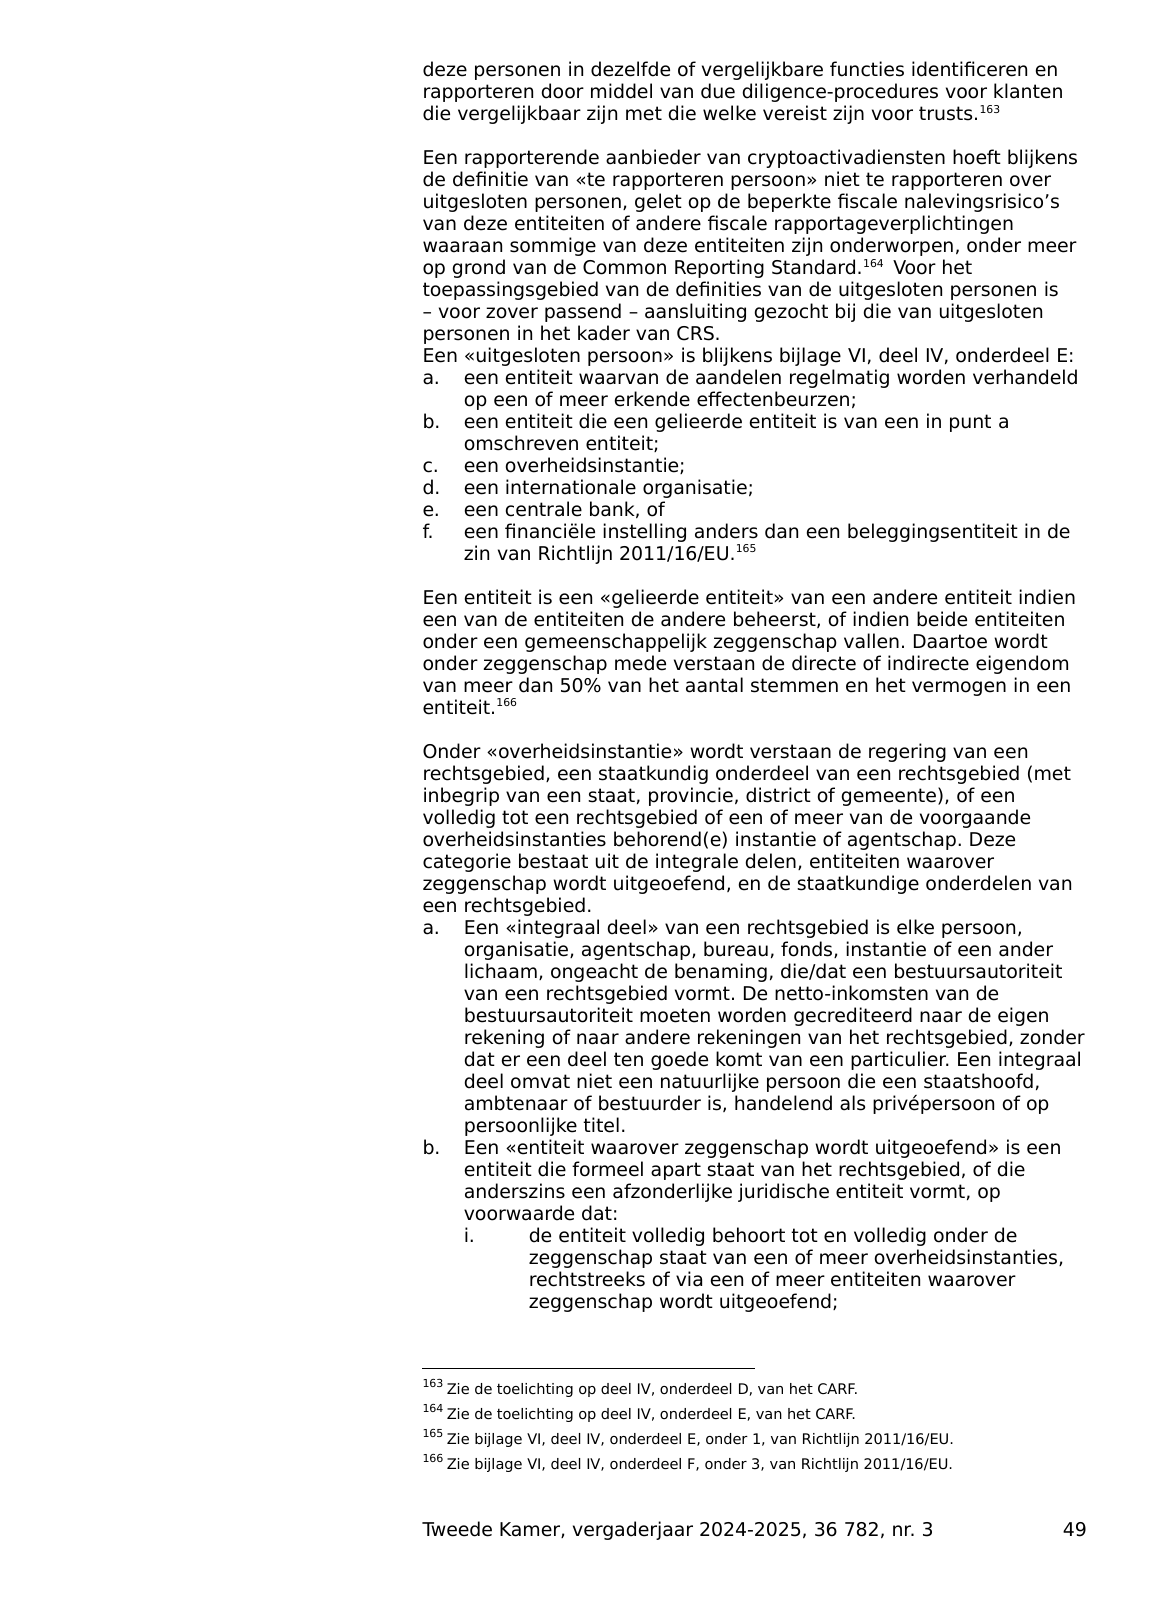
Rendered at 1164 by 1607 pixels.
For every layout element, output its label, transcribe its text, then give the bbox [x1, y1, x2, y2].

text Een rapporterende aanbieder van cryptoactivadiensten hoeft blijkens de definitie van «te rapporteren persoon» niet te rapporteren over uitgesloten personen, gelet op de beperkte fiscale nalevingsrisico’s van deze entiteiten of andere fiscale rapportageverplichtingen waaraan sommige van deze entiteiten zijn onderworpen, onder meer op grond van de Common Reporting Standard. Voor het toepassingsgebied van de definities van de uitgesloten personen is – voor zover passend – aansluiting gezocht bij die van uitgesloten personen in het kader van CRS. [422, 147, 1087, 345]
text d. een internationale organisatie; [422, 477, 1087, 499]
text Een «uitgesloten persoon» is blijkens bijlage VI, deel IV, onderdeel E: [422, 345, 1087, 367]
text Zie de toelichting op deel IV, onderdeel E, van het CARF. [422, 1402, 1087, 1424]
text i. de entiteit volledig behoort tot en volledig onder de zeggenschap staat van een of meer overheidsinstanties, rechtstreeks of via een of meer entiteiten waarover zeggenschap wordt uitgeoefend; [463, 1224, 1087, 1312]
text f. een financiële instelling anders dan een beleggingsentiteit in de zin van Richtlijn 2011/16/EU. [422, 521, 1087, 565]
text b. een entiteit die een gelieerde entiteit is van een in punt a omschreven entiteit; [422, 411, 1087, 455]
text Een entiteit is een «gelieerde entiteit» van een andere entiteit indien een van de entiteiten de andere beheerst, of indien beide entiteiten onder een gemeenschappelijk zeggenschap vallen. Daartoe wordt onder zeggenschap mede verstaan de directe of indirecte eigendom van meer dan 50% van het aantal stemmen en het vermogen in een entiteit. [422, 587, 1087, 719]
text a. Een «integraal deel» van een rechtsgebied is elke persoon, organisatie, agentschap, bureau, fonds, instantie of een ander lichaam, ongeacht de benaming, die/dat een bestuursautoriteit van een rechtsgebied vormt. De netto-inkomsten van de bestuursautoriteit moeten worden gecrediteerd naar de eigen rekening of naar andere rekeningen van het rechtsgebied, zonder dat er een deel ten goede komt van een particulier. Een integraal deel omvat niet een natuurlijke persoon die een staatshoofd, ambtenaar of bestuurder is, handelend als privépersoon of op persoonlijke titel. [422, 917, 1087, 1137]
text c. een overheidsinstantie; [422, 455, 1087, 477]
text Onder «overheidsinstantie» wordt verstaan de regering van een rechtsgebied, een staatkundig onderdeel van een rechtsgebied (met inbegrip van een staat, provincie, district of gemeente), of een volledig tot een rechtsgebied of een of meer van de voorgaande overheidsinstanties behorend(e) instantie of agentschap. Deze categorie bestaat uit de integrale delen, entiteiten waarover zeggenschap wordt uitgeoefend, en de staatkundige onderdelen van een rechtsgebied. [422, 741, 1087, 917]
text b. Een «entiteit waarover zeggenschap wordt uitgeoefend» is een entiteit die formeel apart staat van het rechtsgebied, of die anderszins een afzonderlijke juridische entiteit vormt, op voorwaarde dat: [422, 1137, 1087, 1224]
text e. een centrale bank, of [422, 499, 1087, 521]
text Zie de toelichting op deel IV, onderdeel D, van het CARF. [422, 1377, 1087, 1399]
text a. een entiteit waarvan de aandelen regelmatig worden verhandeld op een of meer erkende effectenbeurzen; [422, 367, 1087, 411]
text Zie bijlage VI, deel IV, onderdeel E, onder 1, van Richtlijn 2011/16/EU. [422, 1427, 1087, 1449]
text deze personen in dezelfde of vergelijkbare functies identificeren en rapporteren door middel van due diligence-procedures voor klanten die vergelijkbaar zijn met die welke vereist zijn voor trusts. [422, 59, 1087, 125]
text Zie bijlage VI, deel IV, onderdeel F, onder 3, van Richtlijn 2011/16/EU. [422, 1452, 1087, 1474]
